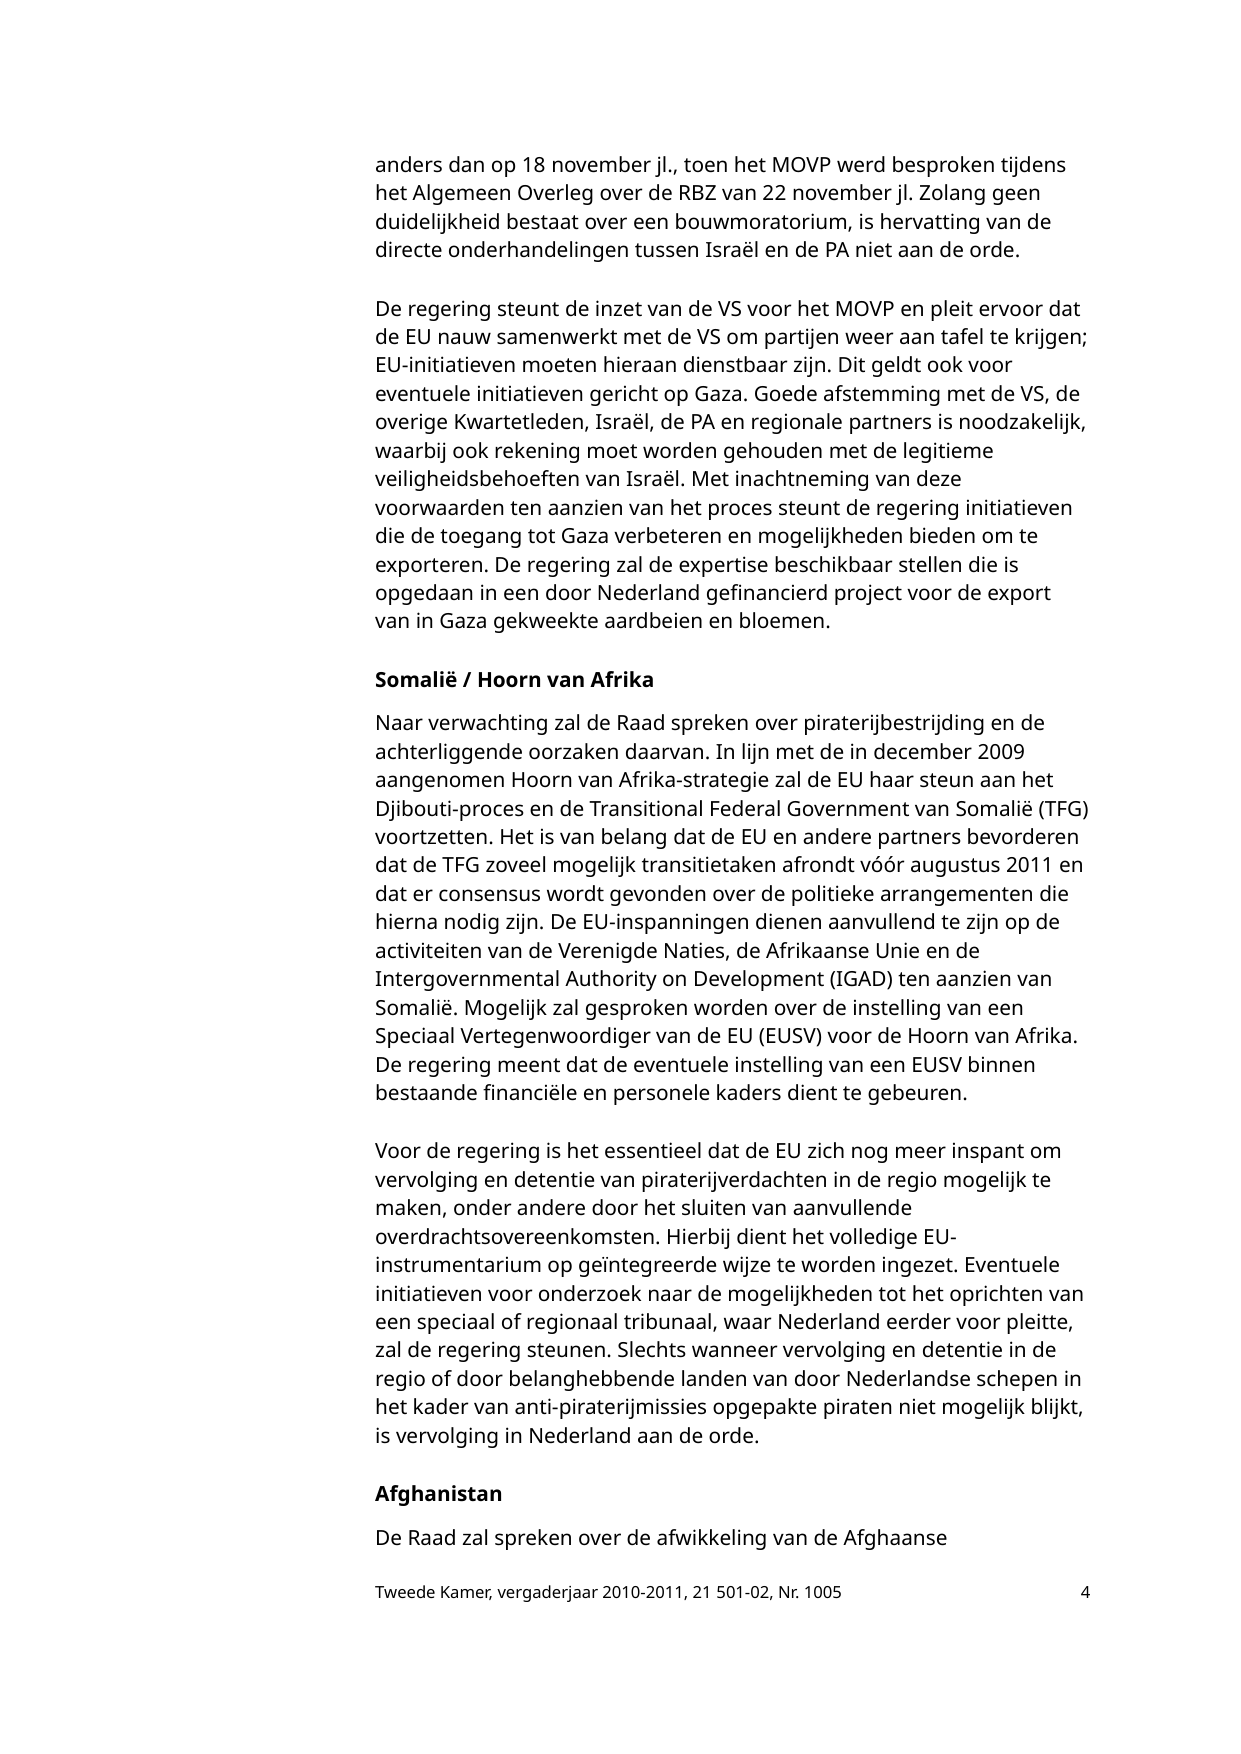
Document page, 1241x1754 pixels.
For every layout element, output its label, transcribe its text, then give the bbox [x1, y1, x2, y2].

text De regering steunt de inzet van de VS voor het MOVP en pleit ervoor dat de EU nauw samenwerkt met de VS om partijen weer aan tafel te krijgen; EU-initiatieven moeten hieraan dienstbaar zijn. Dit geldt ook voor eventuele initiatieven gericht op Gaza. Goede afstemming met de VS, de overige Kwartetleden, Israël, de PA en regionale partners is noodzakelijk, waarbij ook rekening moet worden gehouden met de legitieme veiligheidsbehoeften van Israël. Met inachtneming van deze voorwaarden ten aanzien van het proces steunt de regering initiatieven die de toegang tot Gaza verbeteren en mogelijkheden bieden om te exporteren. De regering zal de expertise beschikbaar stellen die is opgedaan in een door Nederland gefinancierd project voor de export van in Gaza gekweekte aardbeien en bloemen. [375, 294, 1090, 635]
text anders dan op 18 november jl., toen het MOVP werd besproken tijdens het Algemeen Overleg over de RBZ van 22 november jl. Zolang geen duidelijkheid bestaat over een bouwmoratorium, is hervatting van de directe onderhandelingen tussen Israël en de PA niet aan de orde. [375, 150, 1090, 264]
text Somalië / Hoorn van Afrika [375, 665, 1090, 693]
text Voor de regering is het essentieel dat de EU zich nog meer inspant om vervolging en detentie van piraterijverdachten in de regio mogelijk te maken, onder andere door het sluiten van aanvullende overdrachtsovereenkomsten. Hierbij dient het volledige EU-instrumentarium op geïntegreerde wijze te worden ingezet. Eventuele initiatieven voor onderzoek naar de mogelijkheden tot het oprichten van een speciaal of regionaal tribunaal, waar Nederland eerder voor pleitte, zal de regering steunen. Slechts wanneer vervolging en detentie in de regio of door belanghebbende landen van door Nederlandse schepen in het kader van anti-piraterijmissies opgepakte piraten niet mogelijk blijkt, is vervolging in Nederland aan de orde. [375, 1137, 1090, 1449]
text De Raad zal spreken over de afwikkeling van de Afghaanse [375, 1523, 1090, 1551]
text Naar verwachting zal de Raad spreken over piraterijbestrijding en de achterliggende oorzaken daarvan. In lijn met de in december 2009 aangenomen Hoorn van Afrika-strategie zal de EU haar steun aan het Djibouti-proces en de Transitional Federal Government van Somalië (TFG) voortzetten. Het is van belang dat de EU en andere partners bevorderen dat de TFG zoveel mogelijk transitietaken afrondt vóór augustus 2011 en dat er consensus wordt gevonden over de politieke arrangementen die hierna nodig zijn. De EU-inspanningen dienen aanvullend te zijn op de activiteiten van de Verenigde Naties, de Afrikaanse Unie en de Intergovernmental Authority on Development (IGAD) ten aanzien van Somalië. Mogelijk zal gesproken worden over de instelling van een Speciaal Vertegenwoordiger van de EU (EUSV) voor de Hoorn van Afrika. De regering meent dat de eventuele instelling van een EUSV binnen bestaande financiële en personele kaders dient te gebeuren. [375, 708, 1090, 1107]
text Afghanistan [375, 1479, 1090, 1508]
